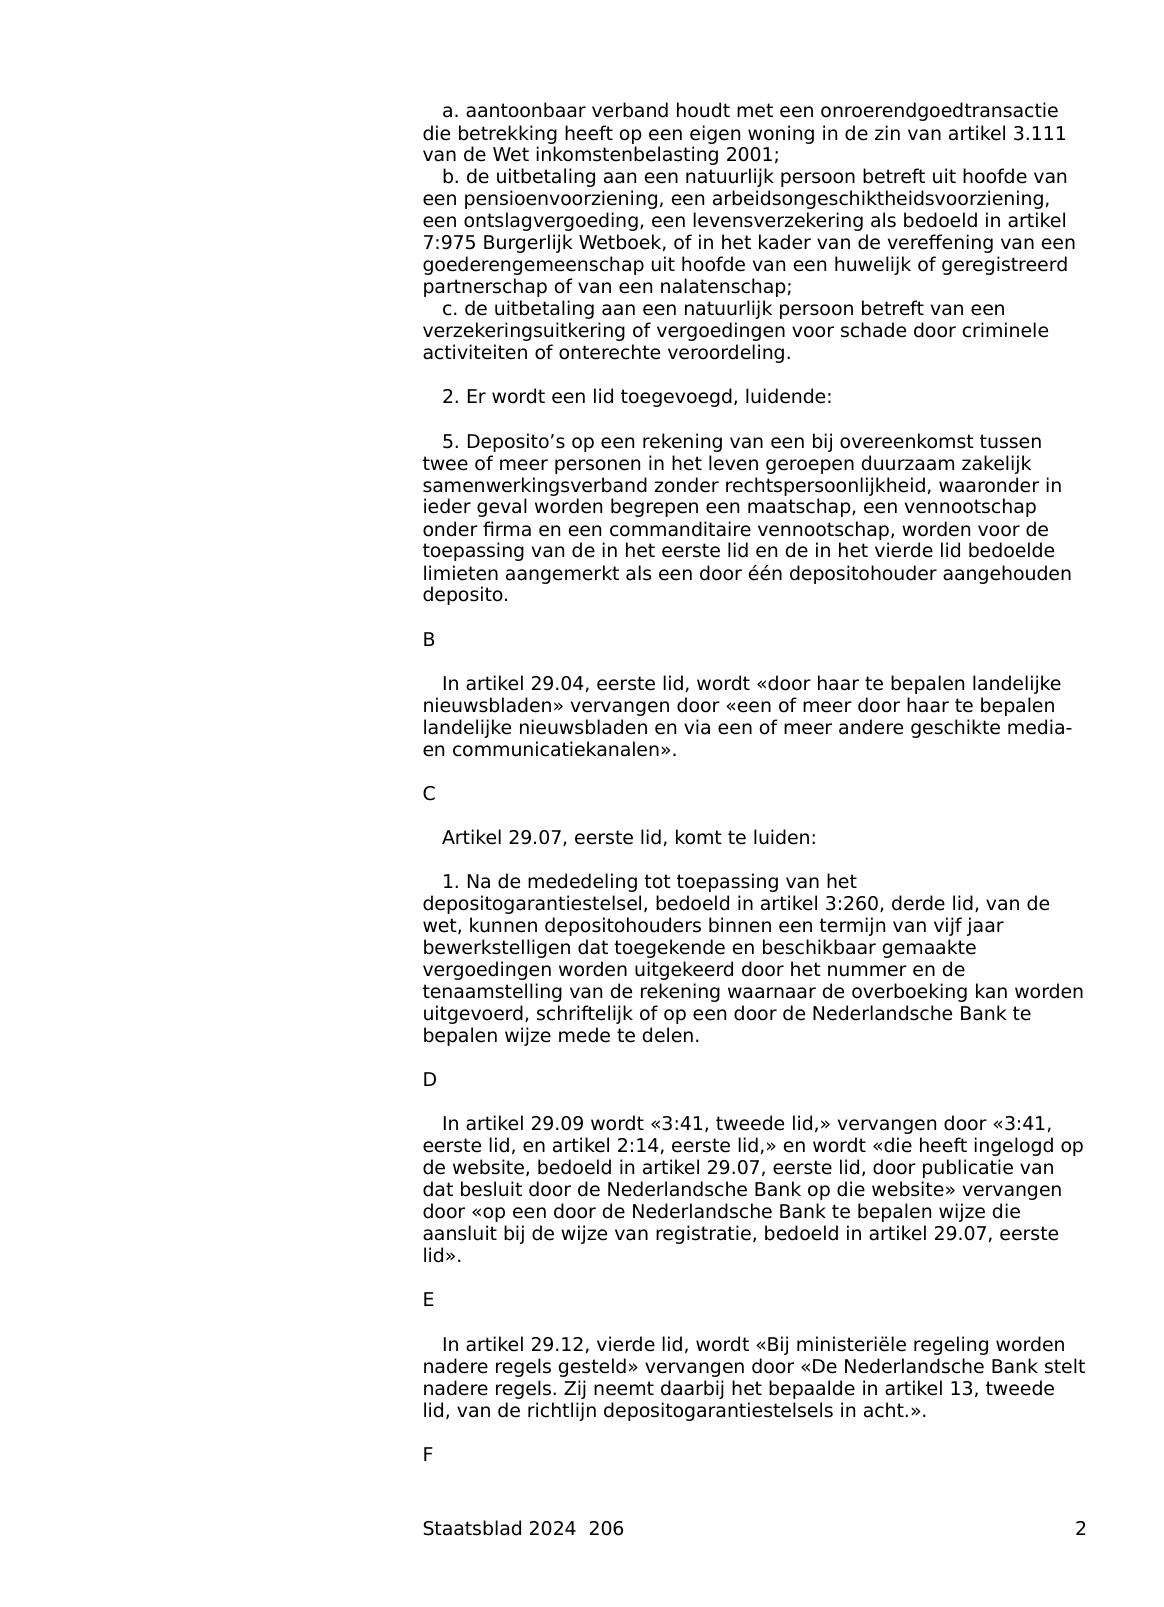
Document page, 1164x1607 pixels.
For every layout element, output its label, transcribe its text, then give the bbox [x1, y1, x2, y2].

text Artikel 29.07, eerste lid, komt te luiden: [422, 827, 1087, 849]
text F [422, 1444, 1087, 1466]
text D [422, 1069, 1087, 1091]
text a. aantoonbaar verband houdt met een onroerendgoedtransactie die betrekking heeft op een eigen woning in de zin van artikel 3.111 van de Wet inkomstenbelasting 2001; [422, 100, 1087, 166]
text In artikel 29.04, eerste lid, wordt «door haar te bepalen landelijke nieuwsbladen» vervangen door «een of meer door haar te bepalen landelijke nieuwsbladen en via een of meer andere geschikte media- en communicatiekanalen». [422, 673, 1087, 761]
text 2. Er wordt een lid toegevoegd, luidende: [422, 386, 1087, 408]
text In artikel 29.09 wordt «3:41, tweede lid,» vervangen door «3:41, eerste lid, en artikel 2:14, eerste lid,» en wordt «die heeft ingelogd op de website, bedoeld in artikel 29.07, eerste lid, door publicatie van dat besluit door de Nederlandsche Bank op die website» vervangen door «op een door de Nederlandsche Bank te bepalen wijze die aansluit bij de wijze van registratie, bedoeld in artikel 29.07, eerste lid». [422, 1113, 1087, 1267]
text b. de uitbetaling aan een natuurlijk persoon betreft uit hoofde van een pensioenvoorziening, een arbeidsongeschiktheidsvoorziening, een ontslagvergoeding, een levensverzekering als bedoeld in artikel 7:975 Burgerlijk Wetboek, of in het kader van de vereffening van een goederengemeenschap uit hoofde van een huwelijk of geregistreerd partnerschap of van een nalatenschap; [422, 166, 1087, 298]
text 5. Deposito’s op een rekening van een bij overeenkomst tussen twee of meer personen in het leven geroepen duurzaam zakelijk samenwerkingsverband zonder rechtspersoonlijkheid, waaronder in ieder geval worden begrepen een maatschap, een vennootschap onder firma en een commanditaire vennootschap, worden voor de toepassing van de in het eerste lid en de in het vierde lid bedoelde limieten aangemerkt als een door één depositohouder aangehouden deposito. [422, 431, 1087, 606]
text In artikel 29.12, vierde lid, wordt «Bij ministeriële regeling worden nadere regels gesteld» vervangen door «De Nederlandsche Bank stelt nadere regels. Zij neemt daarbij het bepaalde in artikel 13, tweede lid, van de richtlijn depositogarantiestelsels in acht.». [422, 1333, 1087, 1421]
text c. de uitbetaling aan een natuurlijk persoon betreft van een verzekeringsuitkering of vergoedingen voor schade door criminele activiteiten of onterechte veroordeling. [422, 298, 1087, 364]
text B [422, 628, 1087, 651]
text E [422, 1289, 1087, 1311]
text 1. Na de mededeling tot toepassing van het depositogarantiestelsel, bedoeld in artikel 3:260, derde lid, van de wet, kunnen depositohouders binnen een termijn van vijf jaar bewerkstelligen dat toegekende en beschikbaar gemaakte vergoedingen worden uitgekeerd door het nummer en de tenaamstelling van de rekening waarnaar de overboeking kan worden uitgevoerd, schriftelijk of op een door de Nederlandsche Bank te bepalen wijze mede te delen. [422, 871, 1087, 1047]
text C [422, 783, 1087, 805]
